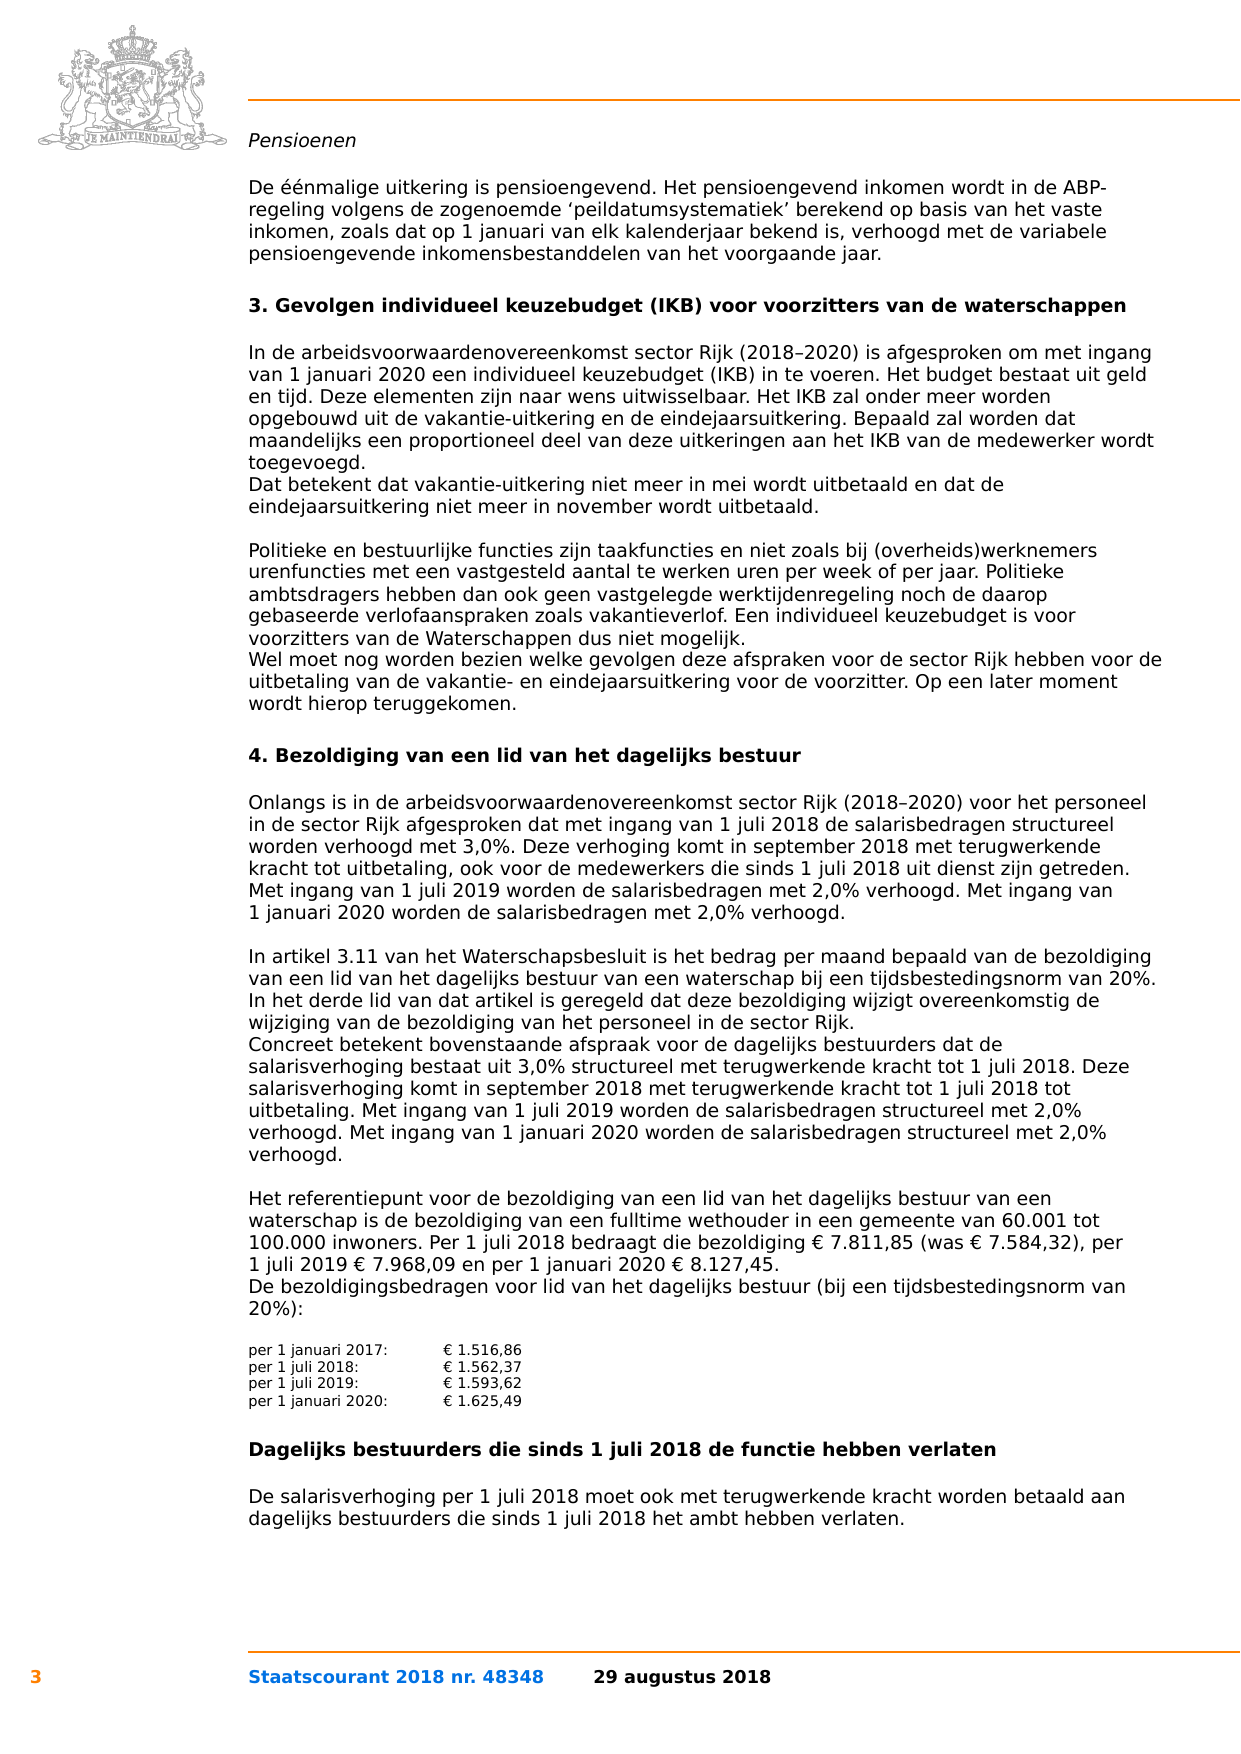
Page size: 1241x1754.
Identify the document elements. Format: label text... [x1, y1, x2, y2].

table_cell € 1.625,49 [437, 1393, 1163, 1409]
text Onlangs is in de arbeidsvoorwaardenovereenkomst sector Rijk (2018–2020) voor het personeel in de sector Rijk afgesproken dat met ingang van 1 juli 2018 de salarisbedragen structureel worden verhoogd met 3,0%. Deze verhoging komt in september 2018 met terugwerkende kracht tot uitbetaling, ook voor de medewerkers die sinds 1 juli 2018 uit dienst zijn getreden. Met ingang van 1 juli 2019 worden de salarisbedragen met 2,0% verhoogd. Met ingang van 1 januari 2020 worden de salarisbedragen met 2,0% verhoogd. [248, 792, 1163, 924]
subtitle 4. Bezoldiging van een lid van het dagelijks bestuur [248, 745, 1163, 767]
text De bezoldigingsbedragen voor lid van het dagelijks bestuur (bij een tijdsbestedingsnorm van 20%): [248, 1276, 1163, 1319]
table_header per 1 januari 2017: [248, 1341, 437, 1358]
table_cell per 1 juli 2018: [248, 1359, 437, 1375]
text In de arbeidsvoorwaardenovereenkomst sector Rijk (2018–2020) is afgesproken om met ingang van 1 januari 2020 een individueel keuzebudget (IKB) in te voeren. Het budget bestaat uit geld en tijd. Deze elementen zijn naar wens uitwisselbaar. Het IKB zal onder meer worden opgebouwd uit de vakantie-uitkering en de eindejaarsuitkering. Bepaald zal worden dat maandelijks een proportioneel deel van deze uitkeringen aan het IKB van de medewerker wordt toegevoegd. [248, 342, 1163, 474]
picture [38, 25, 227, 150]
subtitle Dagelijks bestuurders die sinds 1 juli 2018 de functie hebben verlaten [248, 1439, 1163, 1461]
text De éénmalige uitkering is pensioengevend. Het pensioengevend inkomen wordt in de ABP-regeling volgens de zogenoemde ‘peildatumsystematiek’ berekend op basis van het vaste inkomen, zoals dat op 1 januari van elk kalenderjaar bekend is, verhoogd met de variabele pensioengevende inkomensbestanddelen van het voorgaande jaar. [248, 177, 1163, 265]
table_cell € 1.562,37 [437, 1359, 1163, 1375]
text In artikel 3.11 van het Waterschapsbesluit is het bedrag per maand bepaald van de bezoldiging van een lid van het dagelijks bestuur van een waterschap bij een tijdsbestedingsnorm van 20%. [248, 946, 1163, 990]
text Het referentiepunt voor de bezoldiging van een lid van het dagelijks bestuur van een waterschap is de bezoldiging van een fulltime wethouder in een gemeente van 60.001 tot 100.000 inwoners. Per 1 juli 2018 bedraagt die bezoldiging € 7.811,85 (was € 7.584,32), per 1 juli 2019 € 7.968,09 en per 1 januari 2020 € 8.127,45. [248, 1188, 1163, 1276]
text Dat betekent dat vakantie-uitkering niet meer in mei wordt uitbetaald en dat de eindejaarsuitkering niet meer in november wordt uitbetaald. [248, 474, 1163, 518]
table_cell per 1 januari 2020: [248, 1393, 437, 1409]
text De salarisverhoging per 1 juli 2018 moet ook met terugwerkende kracht worden betaald aan dagelijks bestuurders die sinds 1 juli 2018 het ambt hebben verlaten. [248, 1486, 1163, 1530]
subtitle 3. Gevolgen individueel keuzebudget (IKB) voor voorzitters van de waterschappen [248, 295, 1163, 317]
text In het derde lid van dat artikel is geregeld dat deze bezoldiging wijzigt overeenkomstig de wijziging van de bezoldiging van het personeel in de sector Rijk. [248, 990, 1163, 1034]
text Wel moet nog worden bezien welke gevolgen deze afspraken voor de sector Rijk hebben voor de uitbetaling van de vakantie- en eindejaarsuitkering voor de voorzitter. Op een later moment wordt hierop teruggekomen. [248, 649, 1163, 715]
subtitle Pensioenen [248, 130, 1163, 152]
text Concreet betekent bovenstaande afspraak voor de dagelijks bestuurders dat de salarisverhoging bestaat uit 3,0% structureel met terugwerkende kracht tot 1 juli 2018. Deze salarisverhoging komt in september 2018 met terugwerkende kracht tot 1 juli 2018 tot uitbetaling. Met ingang van 1 juli 2019 worden de salarisbedragen structureel met 2,0% verhoogd. Met ingang van 1 januari 2020 worden de salarisbedragen structureel met 2,0% verhoogd. [248, 1034, 1163, 1166]
table_cell € 1.593,62 [437, 1375, 1163, 1392]
table_header € 1.516,86 [437, 1341, 1163, 1358]
text Politieke en bestuurlijke functies zijn taakfuncties en niet zoals bij (overheids)werknemers urenfuncties met een vastgesteld aantal te werken uren per week of per jaar. Politieke ambtsdragers hebben dan ook geen vastgelegde werktijdenregeling noch de daarop gebaseerde verlofaanspraken zoals vakantieverlof. Een individueel keuzebudget is voor voorzitters van de Waterschappen dus niet mogelijk. [248, 539, 1163, 649]
table_cell per 1 juli 2019: [248, 1375, 437, 1392]
